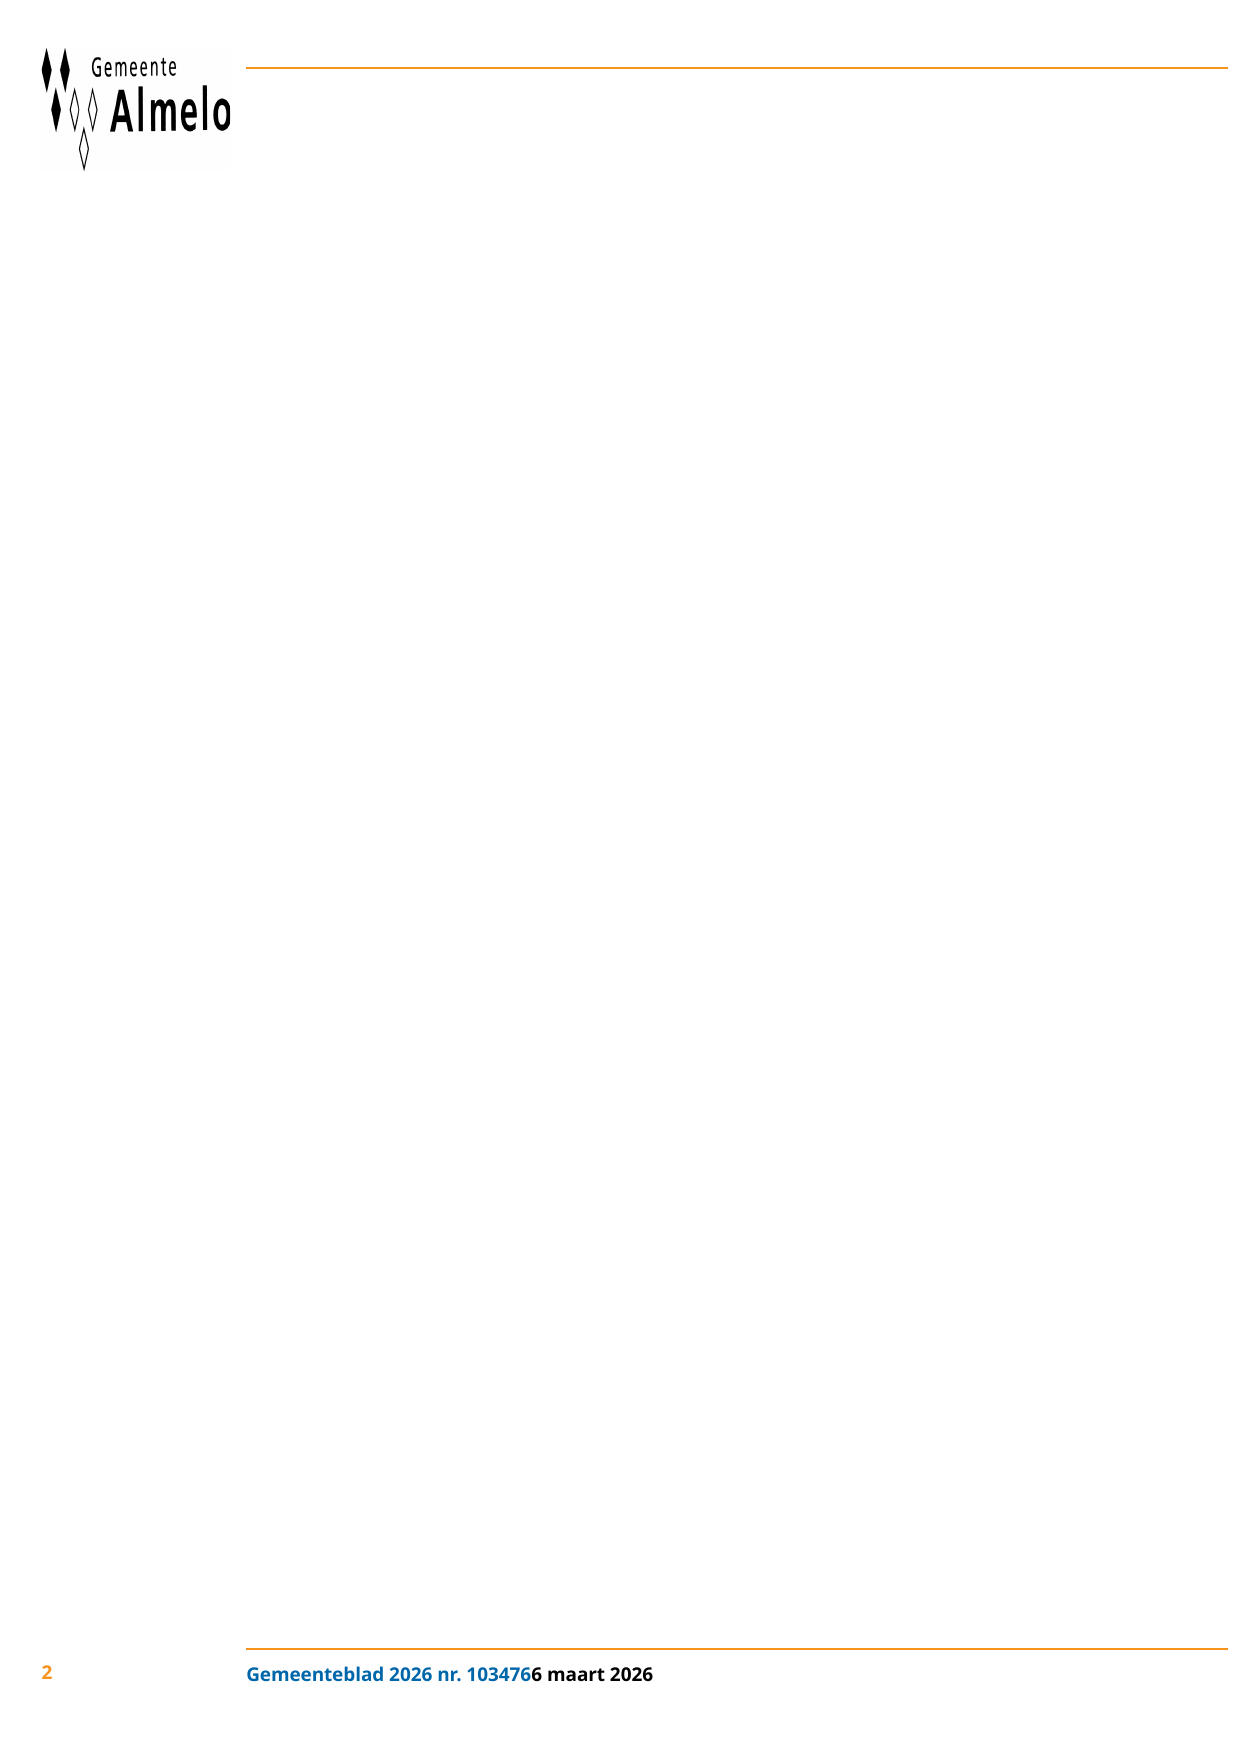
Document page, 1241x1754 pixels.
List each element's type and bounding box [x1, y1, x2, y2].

picture [41, 47, 231, 172]
